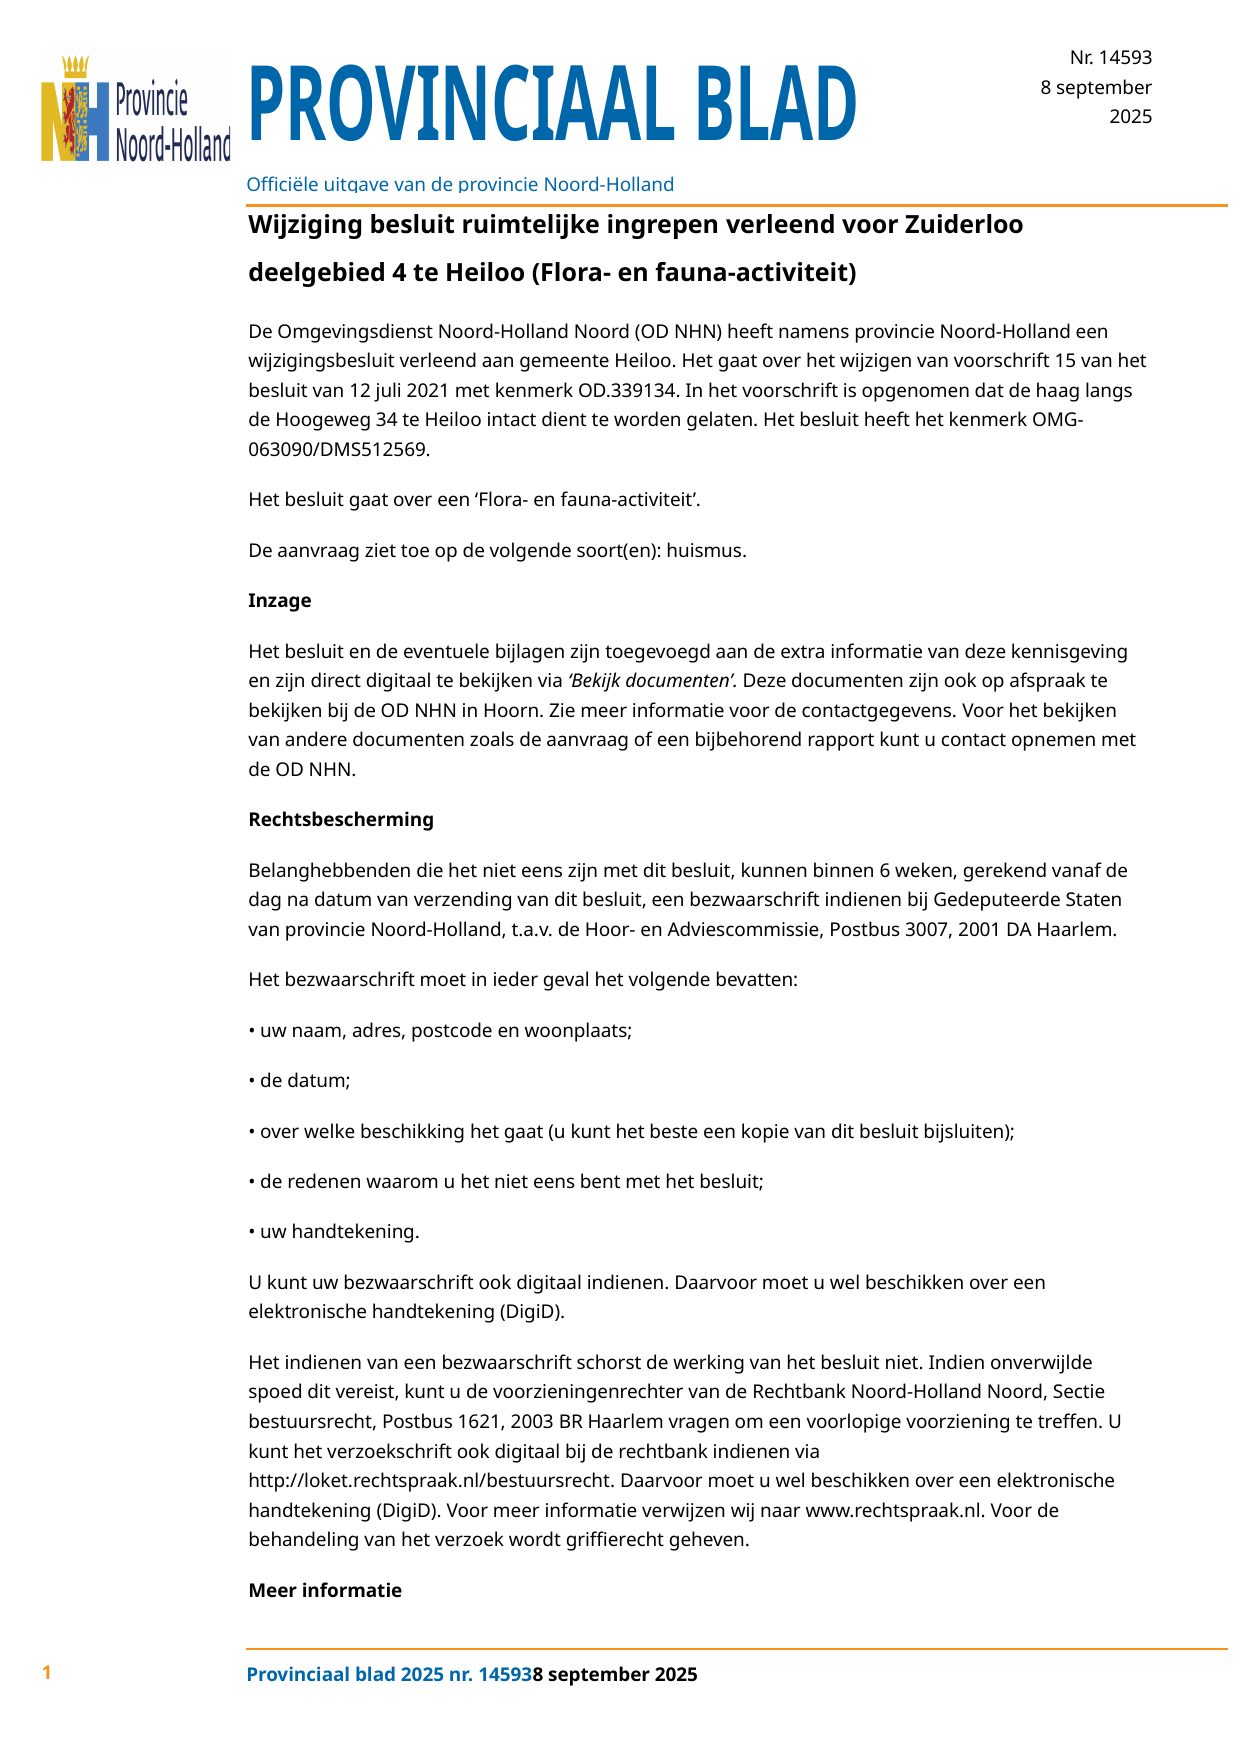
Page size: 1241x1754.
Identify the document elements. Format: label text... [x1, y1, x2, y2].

text U kunt uw bezwaarschrift ook digitaal indienen. Daarvoor moet u wel beschikken over een elektronische handtekening (DigiD). [248, 1269, 1152, 1324]
text Het besluit en de eventuele bijlagen zijn toegevoegd aan de extra informatie van deze kennisgeving en zijn direct digitaal te bekijken via ‘Bekijk documenten’. Deze documenten zijn ook op afspraak te bekijken bij de OD NHN in Hoorn. Zie meer informatie voor de contactgegevens. Voor het bekijken van andere documenten zoals de aanvraag of een bijbehorend rapport kunt u contact opnemen met de OD NHN. [248, 638, 1152, 782]
text Meer informatie [248, 1577, 1152, 1603]
text Het besluit gaat over een ‘Flora- en fauna-activiteit’. [248, 487, 1152, 512]
picture [41, 47, 231, 172]
text • uw handtekening. [248, 1219, 1152, 1244]
text • uw naam, adres, postcode en woonplaats; [248, 1017, 1152, 1043]
text De aanvraag ziet toe op de volgende soort(en): huismus. [248, 537, 1152, 563]
text Inzage [248, 587, 1152, 613]
text De Omgevingsdienst Noord-Holland Noord (OD NHN) heeft namens provincie Noord-Holland een wijzigingsbesluit verleend aan gemeente Heiloo. Het gaat over het wijzigen van voorschrift 15 van het besluit van 12 juli 2021 met kenmerk OD.339134. In het voorschrift is opgenomen dat de haag langs de Hoogeweg 34 te Heiloo intact dient te worden gelaten. Het besluit heeft het kenmerk OMG-063090/DMS512569. [248, 318, 1152, 462]
text • de datum; [248, 1067, 1152, 1093]
text Het bezwaarschrift moet in ieder geval het volgende bevatten: [248, 967, 1152, 992]
text Het indienen van een bezwaarschrift schorst de werking van het besluit niet. Indien onverwijlde spoed dit vereist, kunt u de voorzieningenrechter van de Rechtbank Noord-Holland Noord, Sectie bestuursrecht, Postbus 1621, 2003 BR Haarlem vragen om een voorlopige voorziening te treffen. U kunt het verzoekschrift ook digitaal bij de rechtbank indienen via http://loket.rechtspraak.nl/bestuursrecht. Daarvoor moet u wel beschikken over een elektronische handtekening (DigiD). Voor meer informatie verwijzen wij naar www.rechtspraak.nl. Voor de behandeling van het verzoek wordt griffierecht geheven. [248, 1349, 1152, 1552]
text Rechtsbescherming [248, 807, 1152, 832]
text • de redenen waarom u het niet eens bent met het besluit; [248, 1168, 1152, 1194]
text Wijziging besluit ruimtelijke ingrepen verleend voor Zuiderloo deelgebied 4 te Heiloo (Flora- en fauna-activiteit) [248, 207, 1152, 288]
text • over welke beschikking het gaat (u kunt het beste een kopie van dit besluit bijsluiten); [248, 1118, 1152, 1144]
text Belanghebbenden die het niet eens zijn met dit besluit, kunnen binnen 6 weken, gerekend vanaf de dag na datum van verzending van dit besluit, een bezwaarschrift indienen bij Gedeputeerde Staten van provincie Noord-Holland, t.a.v. de Hoor- en Adviescommissie, Postbus 3007, 2001 DA Haarlem. [248, 857, 1152, 942]
